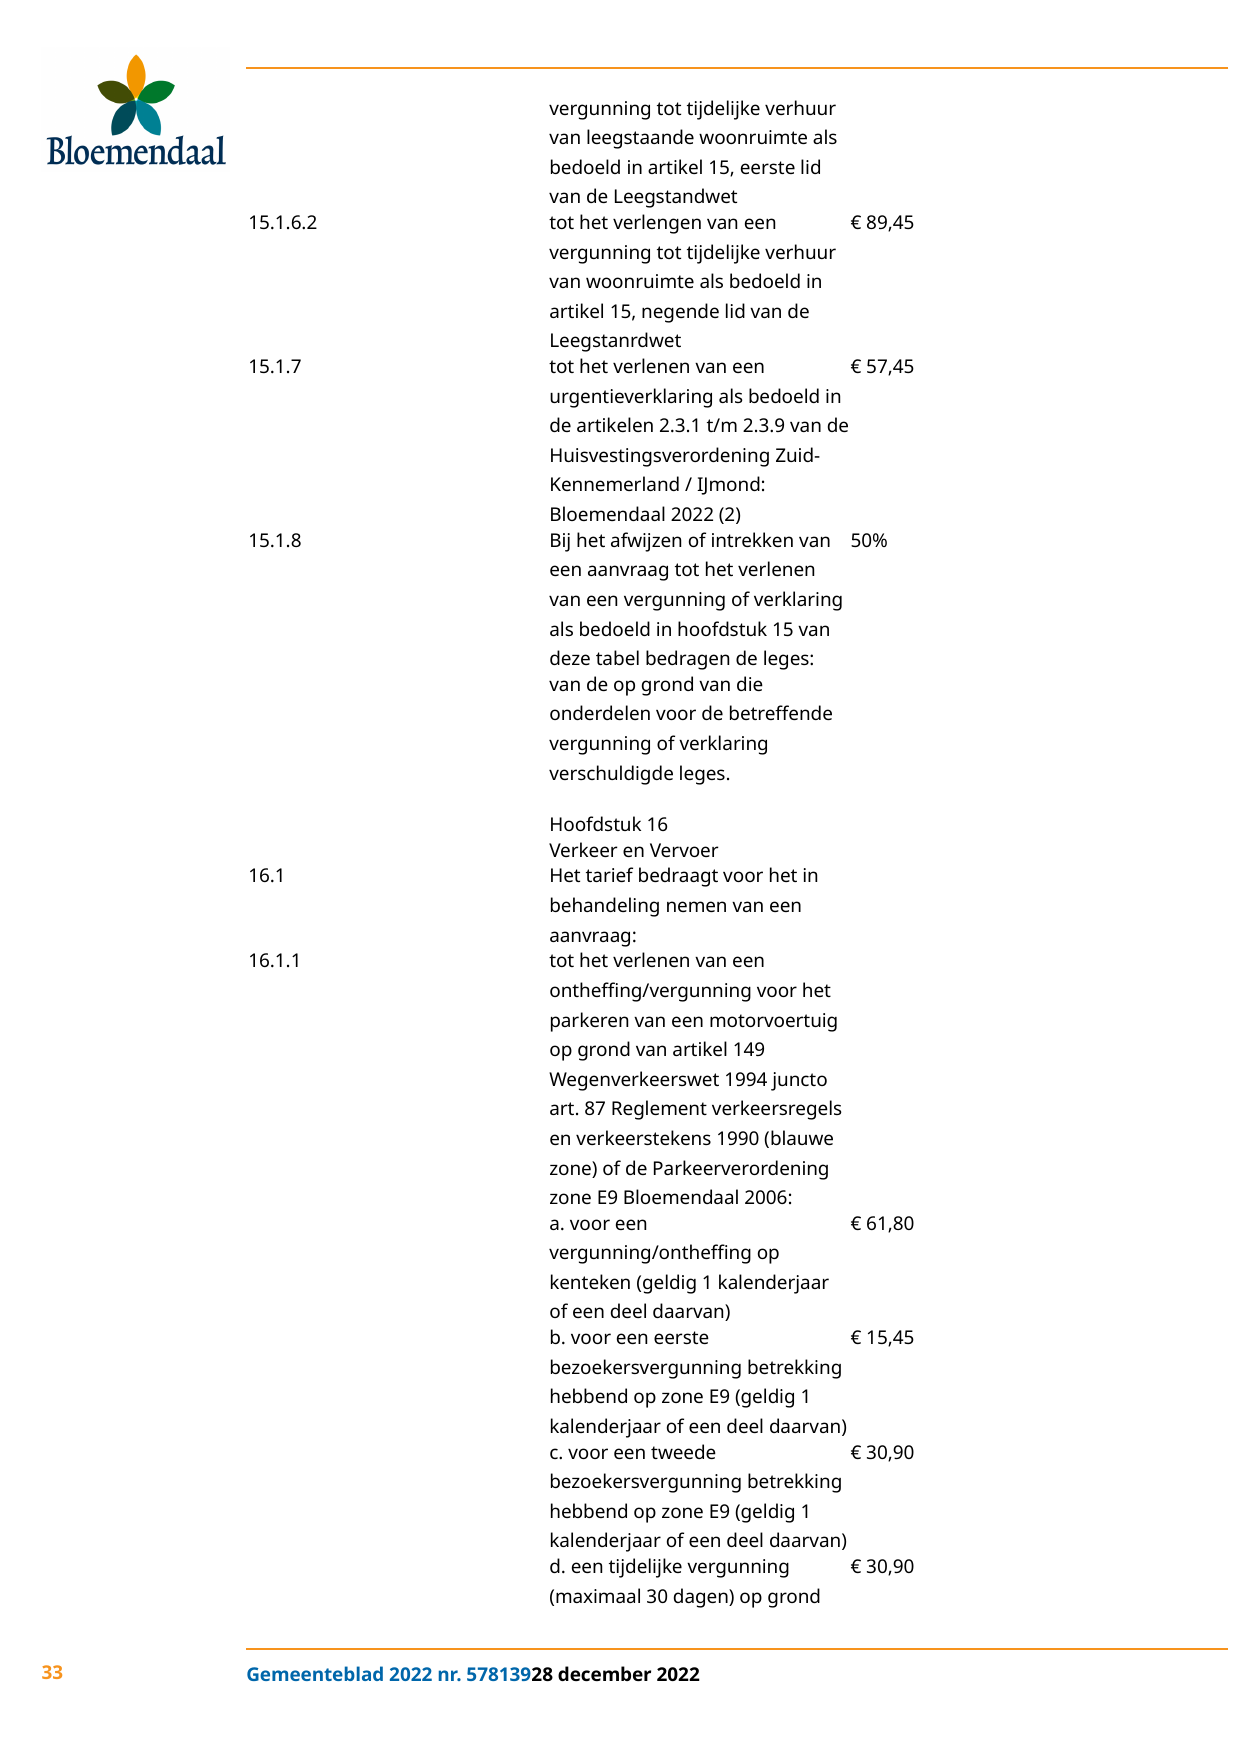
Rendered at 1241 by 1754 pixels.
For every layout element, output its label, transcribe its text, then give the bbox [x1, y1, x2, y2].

table_cell € 30,90 [850, 1554, 1152, 1609]
table_cell [248, 95, 549, 209]
table_cell € 61,80 [850, 1210, 1152, 1324]
table_cell [248, 1210, 549, 1324]
table_cell 15.1.8 [248, 527, 549, 671]
table_cell [248, 786, 549, 811]
table_cell c. voor een tweede bezoekersvergunning betrekking hebbend op zone E9 (geldig 1 kalenderjaar of een deel daarvan) [549, 1439, 850, 1553]
table_cell € 30,90 [850, 1439, 1152, 1553]
table_cell [850, 863, 1152, 948]
table_cell tot het verlenen van een urgentieverklaring als bedoeld in de artikelen 2.3.1 t/m 2.3.9 van de Huisvestingsverordening Zuid-Kennemerland / IJmond: Bloemendaal 2022 (2) [549, 353, 850, 527]
picture [41, 47, 231, 172]
table_cell b. voor een eerste bezoekersvergunning betrekking hebbend op zone E9 (geldig 1 kalenderjaar of een deel daarvan) [549, 1325, 850, 1439]
table_cell [248, 1439, 549, 1553]
table_cell [850, 671, 1152, 786]
table_cell [850, 786, 1152, 811]
table_cell [248, 671, 549, 786]
table_cell 16.1.1 [248, 948, 549, 1210]
table_cell van de op grond van die onderdelen voor de betreffende vergunning of verklaring verschuldigde leges. [549, 671, 850, 786]
table_cell Hoofdstuk 16 [549, 811, 850, 837]
table_cell d. een tijdelijke vergunning (maximaal 30 dagen) op grond [549, 1554, 850, 1609]
table_cell [850, 95, 1152, 209]
table_cell [248, 837, 549, 863]
table_cell 50% [850, 527, 1152, 671]
table_cell [850, 948, 1152, 1210]
table_cell € 57,45 [850, 353, 1152, 527]
table_cell 15.1.7 [248, 353, 549, 527]
table_cell [248, 1325, 549, 1439]
table_cell tot het verlenen van een ontheffing/vergunning voor het parkeren van een motorvoertuig op grond van artikel 149 Wegenverkeerswet 1994 juncto art. 87 Reglement verkeersregels en verkeerstekens 1990 (blauwe zone) of de Parkeerverordening zone E9 Bloemendaal 2006: [549, 948, 850, 1210]
table_cell [850, 837, 1152, 863]
table_cell [850, 811, 1152, 837]
table_cell Het tarief bedraagt voor het in behandeling nemen van een aanvraag: [549, 863, 850, 948]
table_cell [549, 786, 850, 811]
table_cell € 89,45 [850, 209, 1152, 353]
table_cell vergunning tot tijdelijke verhuur van leegstaande woonruimte als bedoeld in artikel 15, eerste lid van de Leegstandwet [549, 95, 850, 209]
table_cell Verkeer en Vervoer [549, 837, 850, 863]
table_cell 15.1.6.2 [248, 209, 549, 353]
table_cell a. voor een vergunning/ontheffing op kenteken (geldig 1 kalenderjaar of een deel daarvan) [549, 1210, 850, 1324]
table_cell tot het verlengen van een vergunning tot tijdelijke verhuur van woonruimte als bedoeld in artikel 15, negende lid van de Leegstanrdwet [549, 209, 850, 353]
table_cell [248, 1554, 549, 1609]
table_cell Bij het afwijzen of intrekken van een aanvraag tot het verlenen van een vergunning of verklaring als bedoeld in hoofdstuk 15 van deze tabel bedragen de leges: [549, 527, 850, 671]
table_cell 16.1 [248, 863, 549, 948]
table_cell [248, 811, 549, 837]
table_cell € 15,45 [850, 1325, 1152, 1439]
